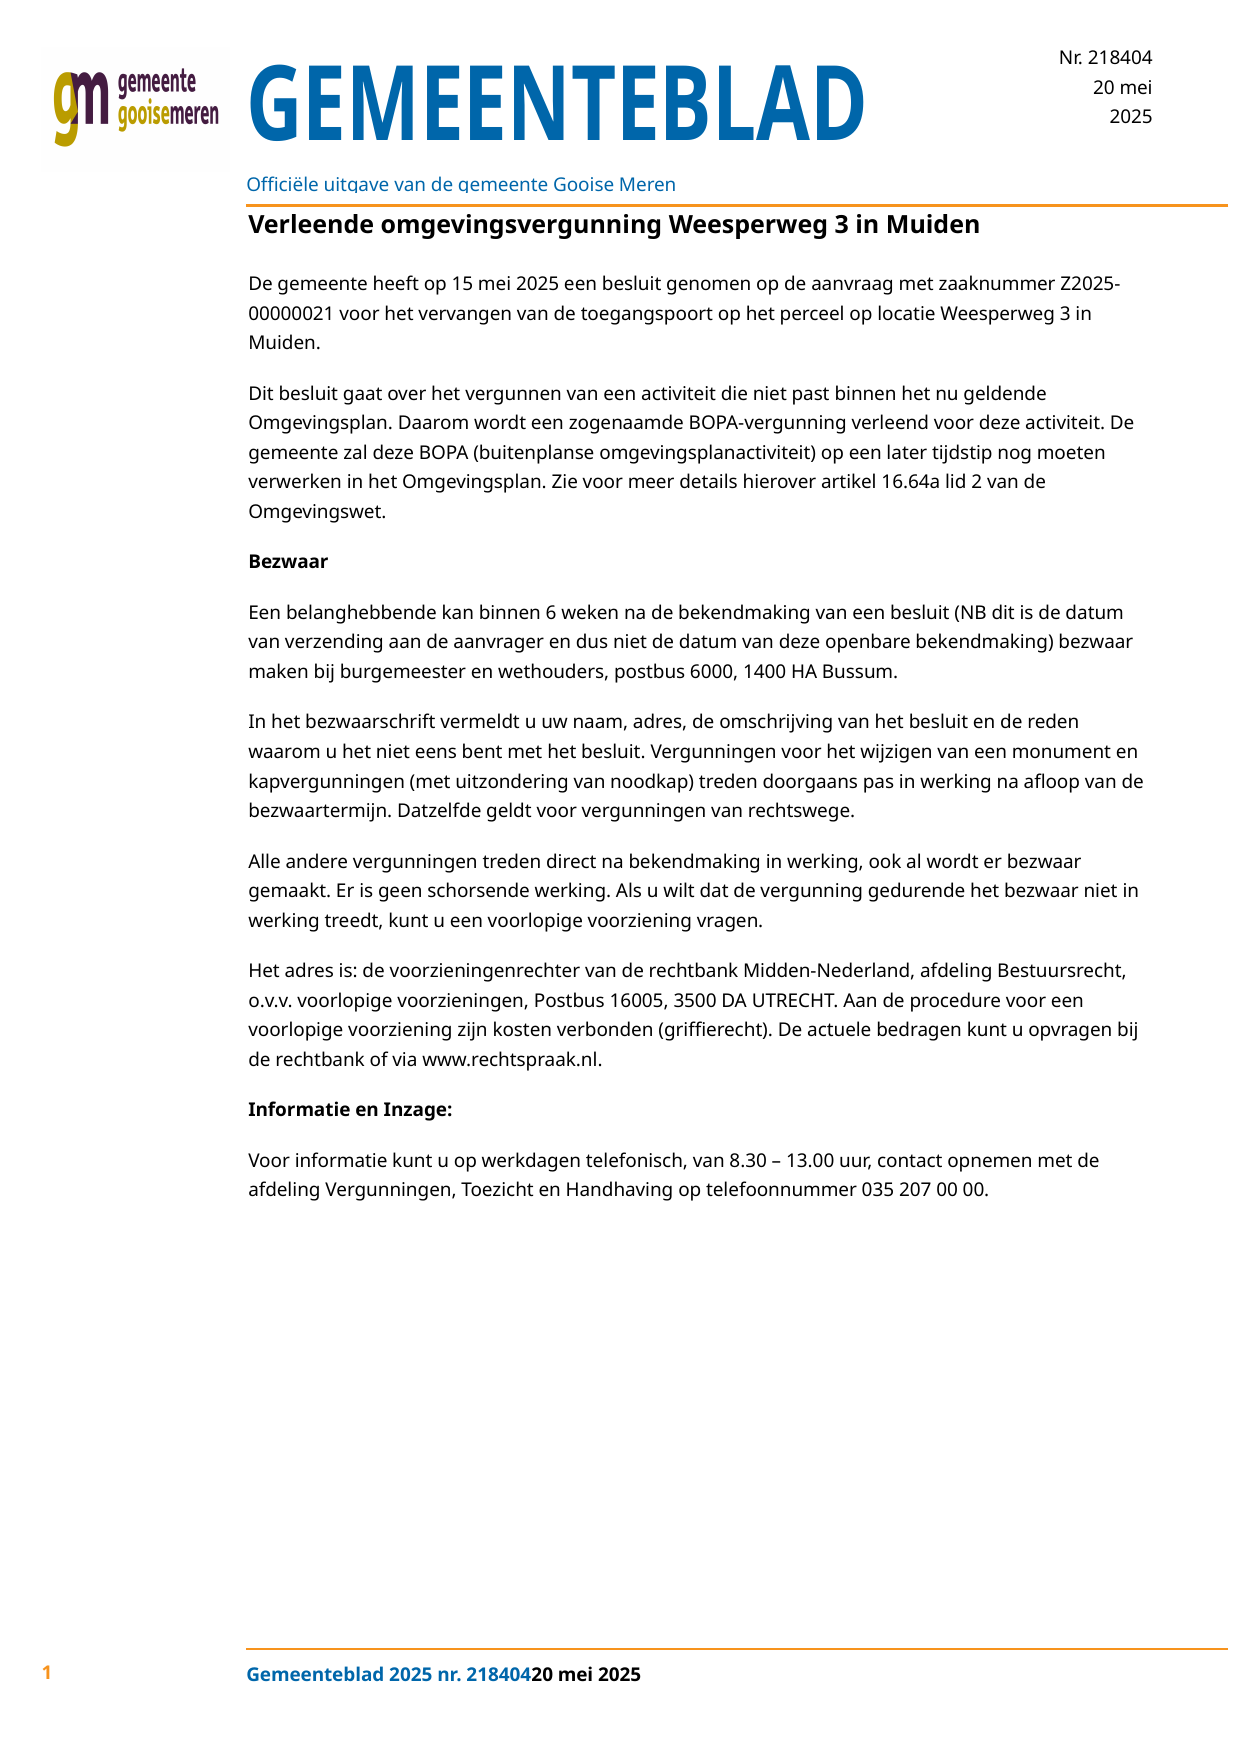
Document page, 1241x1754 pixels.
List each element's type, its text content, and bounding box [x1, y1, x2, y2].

text In het bezwaarschrift vermeldt u uw naam, adres, de omschrijving van het besluit en de reden waarom u het niet eens bent met het besluit. Vergunningen voor het wijzigen van een monument en kapvergunningen (met uitzondering van noodkap) treden doorgaans pas in werking na afloop van de bezwaartermijn. Datzelfde geldt voor vergunningen van rechtswege. [248, 709, 1152, 823]
text Informatie en Inzage: [248, 1097, 1152, 1122]
text Verleende omgevingsvergunning Weesperweg 3 in Muiden [248, 207, 1152, 241]
text De gemeente heeft op 15 mei 2025 een besluit genomen op de aanvraag met zaaknummer Z2025-00000021 voor het vervangen van de toegangspoort op het perceel op locatie Weesperweg 3 in Muiden. [248, 270, 1152, 355]
picture [41, 47, 231, 172]
text Een belanghebbende kan binnen 6 weken na de bekendmaking van een besluit (NB dit is de datum van verzending aan de aanvrager en dus niet de datum van deze openbare bekendmaking) bezwaar maken bij burgemeester en wethouders, postbus 6000, 1400 HA Bussum. [248, 599, 1152, 684]
text Dit besluit gaat over het vergunnen van een activiteit die niet past binnen het nu geldende Omgevingsplan. Daarom wordt een zogenaamde BOPA-vergunning verleend voor deze activiteit. De gemeente zal deze BOPA (buitenplanse omgevingsplanactiviteit) op een later tijdstip nog moeten verwerken in het Omgevingsplan. Zie voor meer details hierover artikel 16.64a lid 2 van de Omgevingswet. [248, 380, 1152, 524]
text Voor informatie kunt u op werkdagen telefonisch, van 8.30 – 13.00 uur, contact opnemen met de afdeling Vergunningen, Toezicht en Handhaving op telefoonnummer 035 207 00 00. [248, 1147, 1152, 1202]
text Het adres is: de voorzieningenrechter van de rechtbank Midden-Nederland, afdeling Bestuursrecht, o.v.v. voorlopige voorzieningen, Postbus 16005, 3500 DA UTRECHT. Aan de procedure voor een voorlopige voorziening zijn kosten verbonden (griffierecht). De actuele bedragen kunt u opvragen bij de rechtbank of via www.rechtspraak.nl. [248, 957, 1152, 1072]
text Alle andere vergunningen treden direct na bekendmaking in werking, ook al wordt er bezwaar gemaakt. Er is geen schorsende werking. Als u wilt dat de vergunning gedurende het bezwaar niet in werking treedt, kunt u een voorlopige voorziening vragen. [248, 848, 1152, 933]
text Bezwaar [248, 549, 1152, 574]
